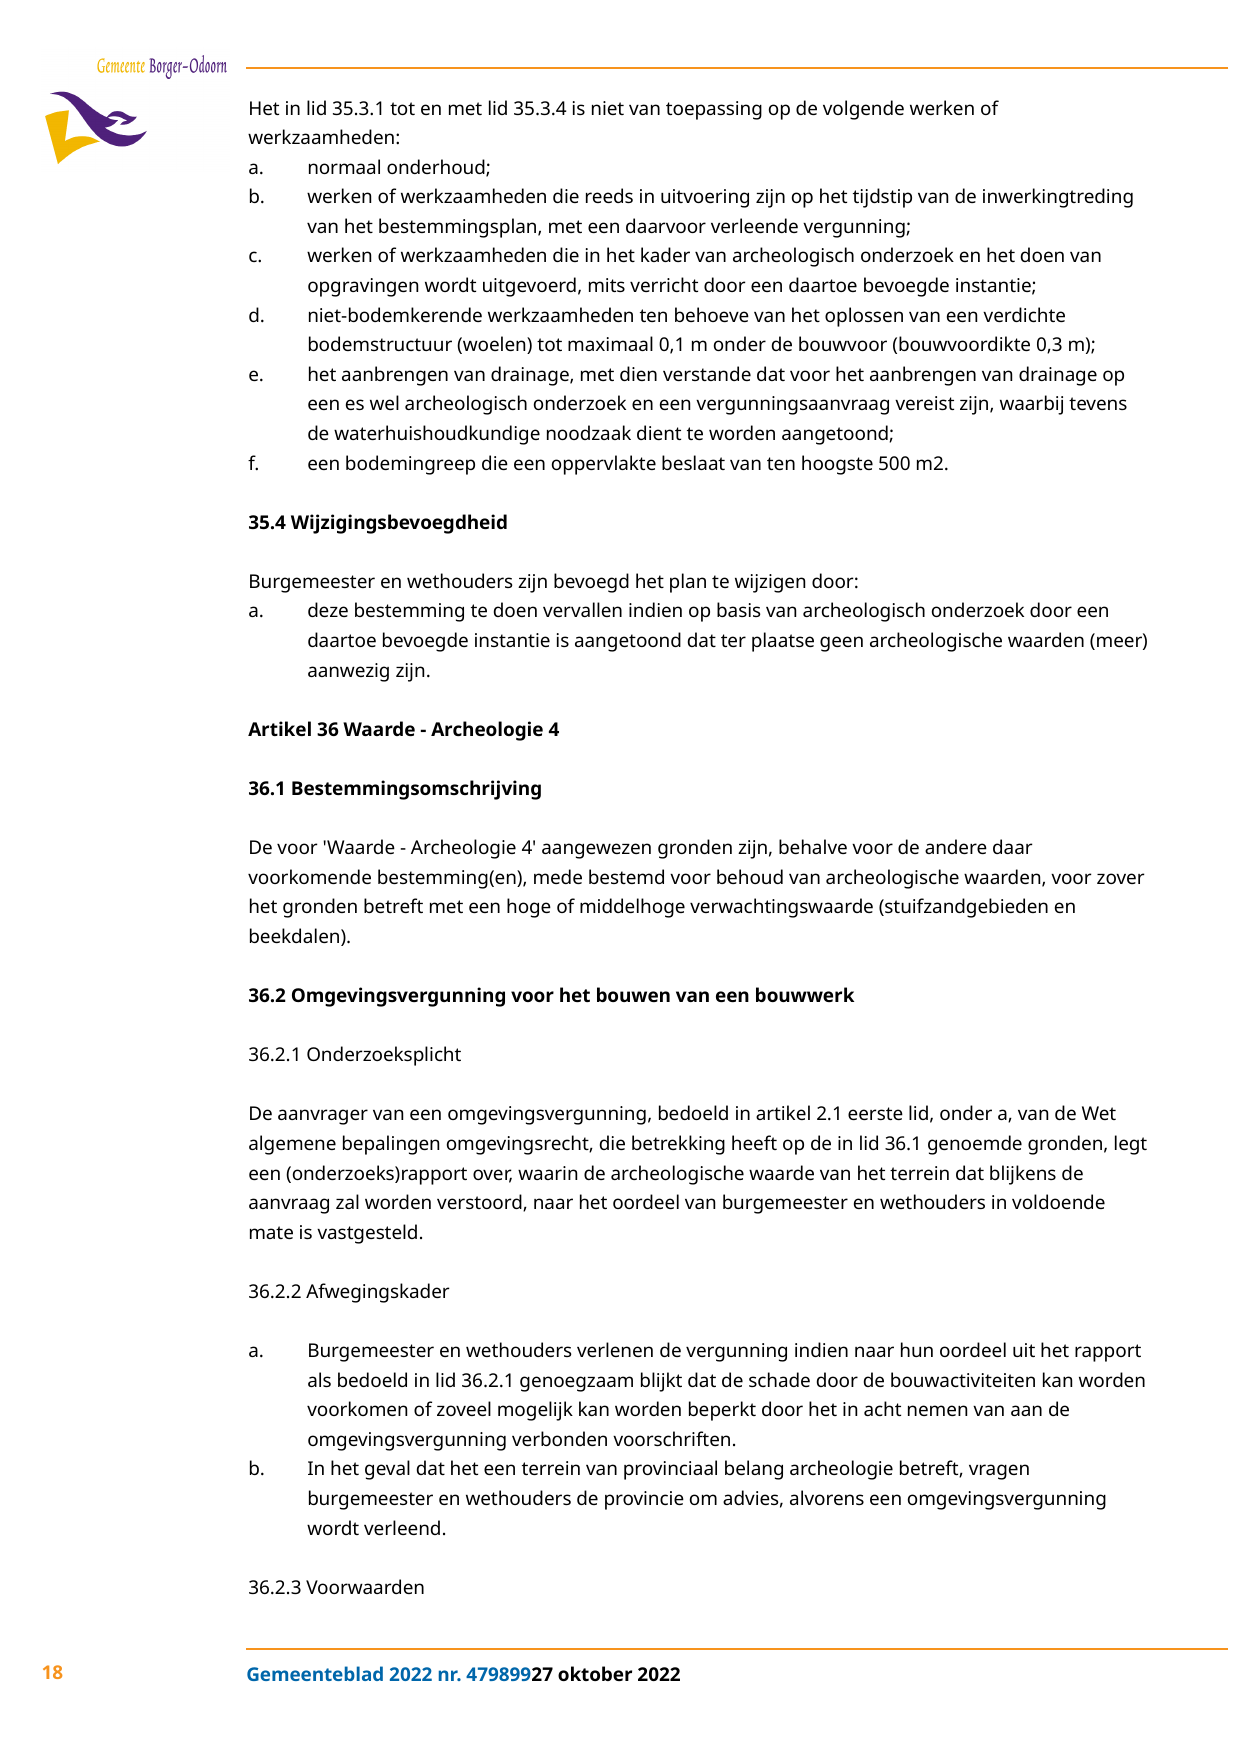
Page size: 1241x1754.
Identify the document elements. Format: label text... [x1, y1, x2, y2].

picture [41, 47, 231, 172]
list niet-bodemkerende werkzaamheden ten behoeve van het oplossen van een verdichte bodemstructuur (woelen) tot maximaal 0,1 m onder de bouwvoor (bouwvoordikte 0,3 m); [248, 302, 1152, 357]
list In het geval dat het een terrein van provinciaal belang archeologie betreft, vragen burgemeester en wethouders de provincie om advies, alvorens een omgevingsvergunning wordt verleend. [248, 1456, 1152, 1541]
text Burgemeester en wethouders zijn bevoegd het plan te wijzigen door: [248, 568, 1152, 594]
text De voor 'Waarde - Archeologie 4' aangewezen gronden zijn, behalve voor de andere daar voorkomende bestemming(en), mede bestemd voor behoud van archeologische waarden, voor zover het gronden betreft met een hoge of middelhoge verwachtingswaarde (stuifzandgebieden en beekdalen). [248, 834, 1152, 949]
text 36.2.1 Onderzoeksplicht [248, 1041, 1152, 1067]
list werken of werkzaamheden die in het kader van archeologisch onderzoek en het doen van opgravingen wordt uitgevoerd, mits verricht door een daartoe bevoegde instantie; [248, 243, 1152, 298]
list normaal onderhoud; [248, 154, 1152, 180]
text 36.2.3 Voorwaarden [248, 1574, 1152, 1600]
text De aanvrager van een omgevingsvergunning, bedoeld in artikel 2.1 eerste lid, onder a, van de Wet algemene bepalingen omgevingsrecht, die betrekking heeft op de in lid 36.1 genoemde gronden, legt een (onderzoeks)rapport over, waarin de archeologische waarde van het terrein dat blijkens de aanvraag zal worden verstoord, naar het oordeel van burgemeester en wethouders in voldoende mate is vastgesteld. [248, 1101, 1152, 1245]
list Burgemeester en wethouders verlenen de vergunning indien naar hun oordeel uit het rapport als bedoeld in lid 36.2.1 genoegzaam blijkt dat de schade door de bouwactiviteiten kan worden voorkomen of zoveel mogelijk kan worden beperkt door het in acht nemen van aan de omgevingsvergunning verbonden voorschriften. [248, 1337, 1152, 1452]
text 36.2.2 Afwegingskader [248, 1278, 1152, 1304]
list het aanbrengen van drainage, met dien verstande dat voor het aanbrengen van drainage op een es wel archeologisch onderzoek en een vergunningsaanvraag vereist zijn, waarbij tevens de waterhuishoudkundige noodzaak dient te worden aangetoond; [248, 361, 1152, 446]
text Het in lid 35.3.1 tot en met lid 35.3.4 is niet van toepassing op de volgende werken of werkzaamheden: [248, 95, 1152, 150]
list een bodemingreep die een oppervlakte beslaat van ten hoogste 500 m2. [248, 450, 1152, 476]
text 35.4 Wijzigingsbevoegdheid [248, 509, 1152, 535]
text 36.1 Bestemmingsomschrijving [248, 775, 1152, 801]
text 36.2 Omgevingsvergunning voor het bouwen van een bouwwerk [248, 982, 1152, 1008]
list deze bestemming te doen vervallen indien op basis van archeologisch onderzoek door een daartoe bevoegde instantie is aangetoond dat ter plaatse geen archeologische waarden (meer) aanwezig zijn. [248, 598, 1152, 683]
text Artikel 36 Waarde - Archeologie 4 [248, 716, 1152, 742]
list werken of werkzaamheden die reeds in uitvoering zijn op het tijdstip van de inwerkingtreding van het bestemmingsplan, met een daarvoor verleende vergunning; [248, 183, 1152, 239]
